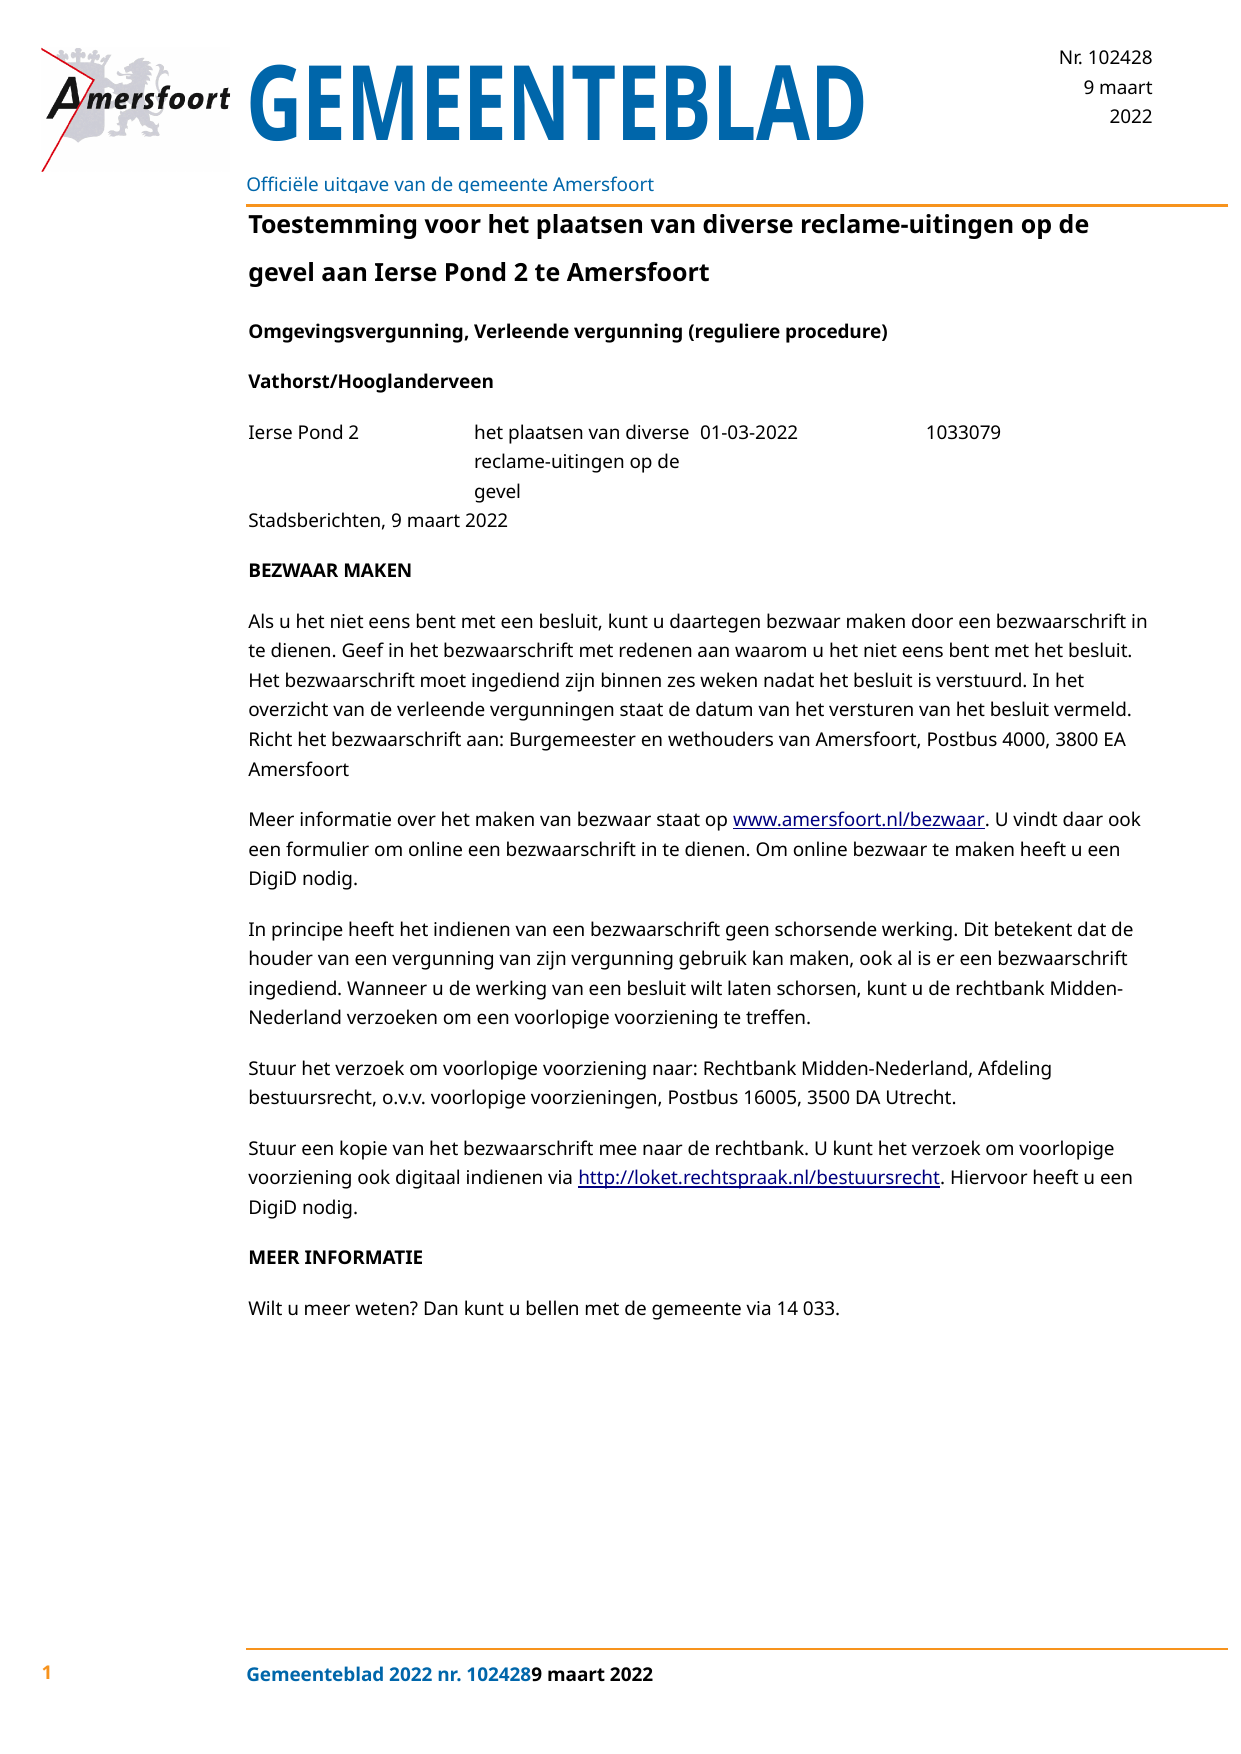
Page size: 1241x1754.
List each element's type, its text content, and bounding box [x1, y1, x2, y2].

table_header 1033079 [926, 419, 1152, 504]
text Stadsberichten, 9 maart 2022 [248, 507, 1152, 533]
text Als u het niet eens bent met een besluit, kunt u daartegen bezwaar maken door een bezwaarschrift in te dienen. Geef in het bezwaarschrift met redenen aan waarom u het niet eens bent met het besluit. Het bezwaarschrift moet ingediend zijn binnen zes weken nadat het besluit is verstuurd. In het overzicht van de verleende vergunningen staat de datum van het versturen van het besluit vermeld. Richt het bezwaarschrift aan: Burgemeester en wethouders van Amersfoort, Postbus 4000, 3800 EA Amersfoort [248, 608, 1152, 781]
text Stuur een kopie van het bezwaarschrift mee naar de rechtbank. U kunt het verzoek om voorlopige voorziening ook digitaal indienen via http://loket.rechtspraak.nl/bestuursrecht. Hiervoor heeft u een DigiD nodig. [248, 1135, 1152, 1220]
table_header 01-03-2022 [700, 419, 926, 504]
text BEZWAAR MAKEN [248, 557, 1152, 583]
text Vathorst/Hooglanderveen [248, 368, 1152, 394]
text In principe heeft het indienen van een bezwaarschrift geen schorsende werking. Dit betekent dat de houder van een vergunning van zijn vergunning gebruik kan maken, ook al is er een bezwaarschrift ingediend. Wanneer u de werking van een besluit wilt laten schorsen, kunt u de rechtbank Midden-Nederland verzoeken om een voorlopige voorziening te treffen. [248, 916, 1152, 1030]
picture [41, 47, 231, 172]
text Omgevingsvergunning, Verleende vergunning (reguliere procedure) [248, 318, 1152, 344]
text Toestemming voor het plaatsen van diverse reclame-uitingen op de gevel aan Ierse Pond 2 te Amersfoort [248, 207, 1152, 288]
text Wilt u meer weten? Dan kunt u bellen met de gemeente via 14 033. [248, 1295, 1152, 1321]
text Stuur het verzoek om voorlopige voorziening naar: Rechtbank Midden-Nederland, Afdeling bestuursrecht, o.v.v. voorlopige voorzieningen, Postbus 16005, 3500 DA Utrecht. [248, 1055, 1152, 1110]
table_header het plaatsen van diverse reclame-uitingen op de gevel [474, 419, 700, 504]
table_header Ierse Pond 2 [248, 419, 474, 504]
text Meer informatie over het maken van bezwaar staat op www.amersfoort.nl/bezwaar. U vindt daar ook een formulier om online een bezwaarschrift in te dienen. Om online bezwaar te maken heeft u een DigiD nodig. [248, 806, 1152, 891]
text MEER INFORMATIE [248, 1244, 1152, 1270]
